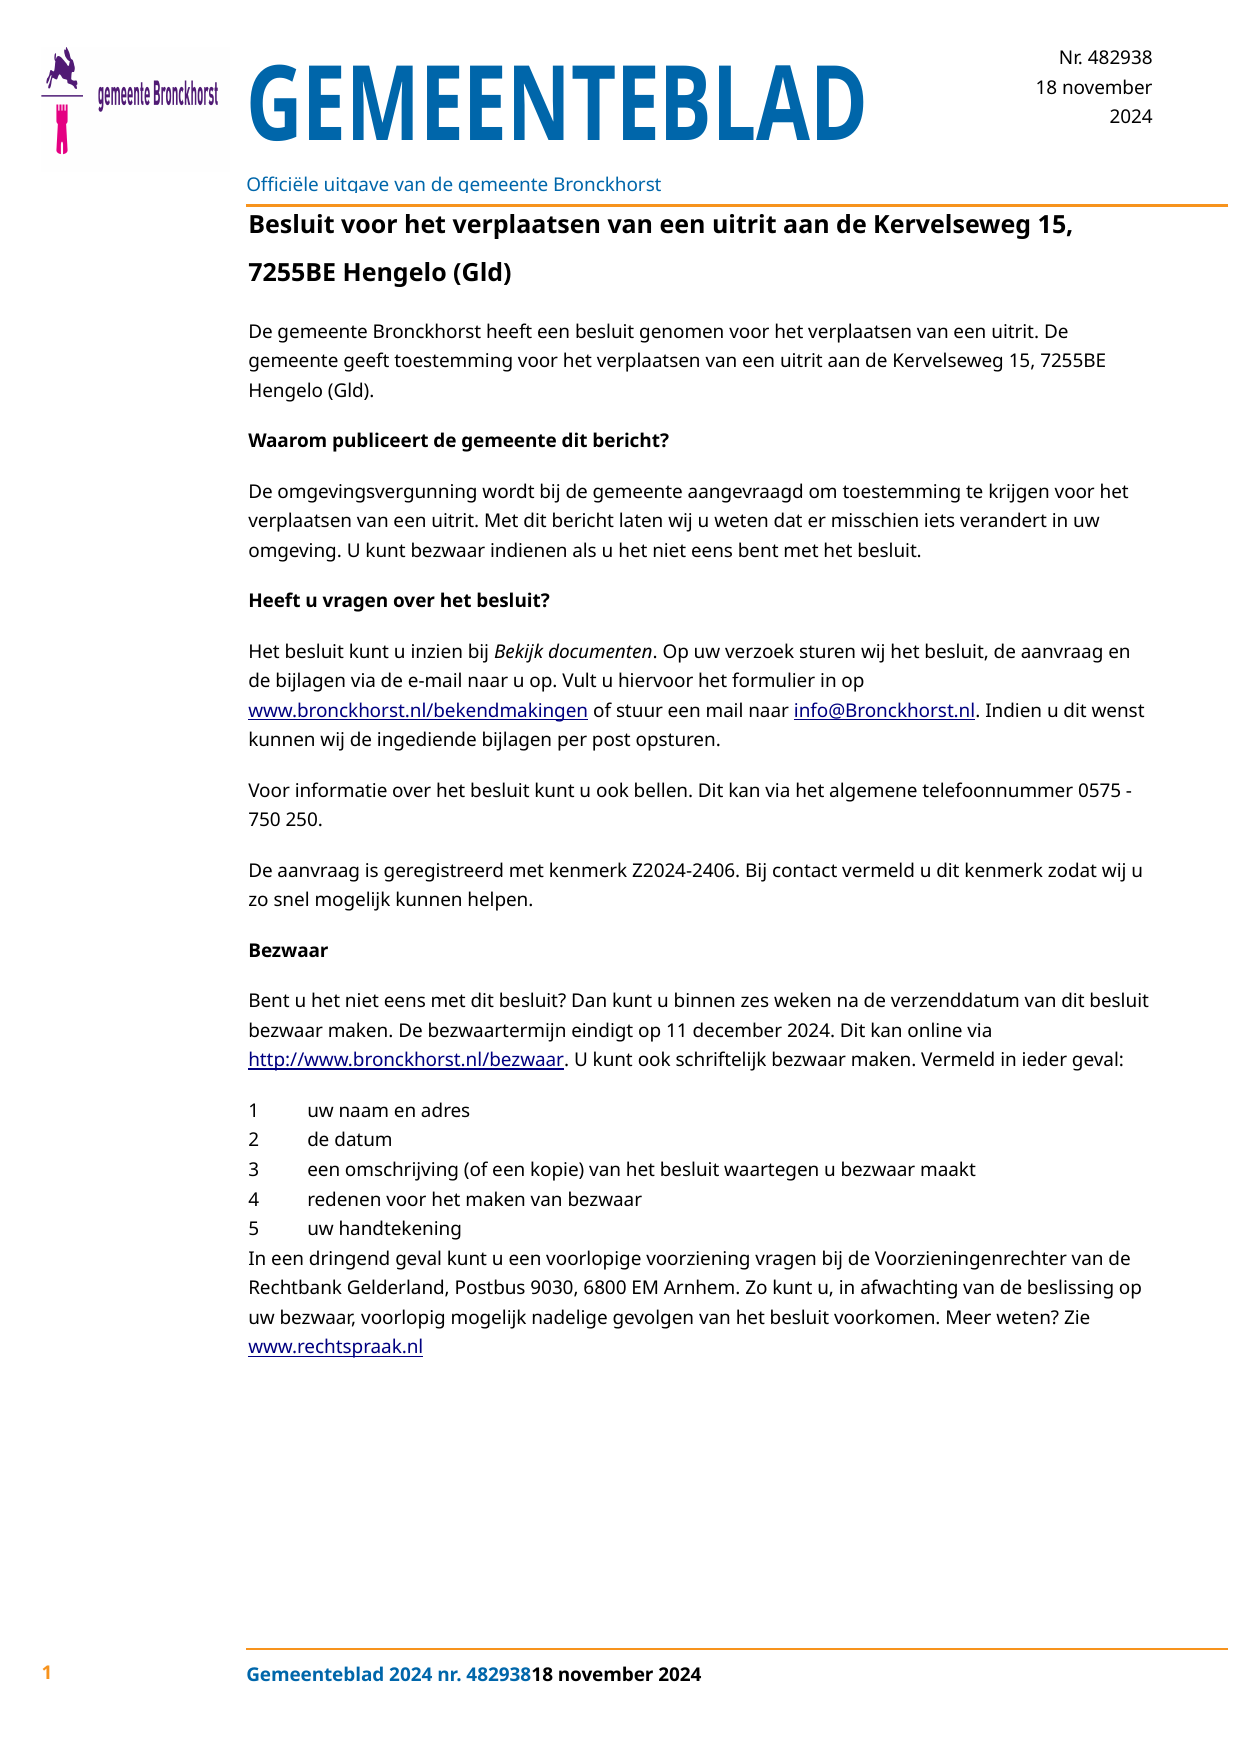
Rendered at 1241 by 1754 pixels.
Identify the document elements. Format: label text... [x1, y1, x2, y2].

text Besluit voor het verplaatsen van een uitrit aan de Kervelseweg 15, 7255BE Hengelo (Gld) [248, 207, 1152, 288]
list uw handtekening [248, 1215, 1152, 1241]
picture [41, 47, 231, 172]
text Waarom publiceert de gemeente dit bericht? [248, 427, 1152, 453]
text Het besluit kunt u inzien bij Bekijk documenten. Op uw verzoek sturen wij het besluit, de aanvraag en de bijlagen via de e-mail naar u op. Vult u hiervoor het formulier in op www.bronckhorst.nl/bekendmakingen of stuur een mail naar info@Bronckhorst.nl. Indien u dit wenst kunnen wij de ingediende bijlagen per post opsturen. [248, 638, 1152, 752]
list de datum [248, 1127, 1152, 1152]
text Heeft u vragen over het besluit? [248, 587, 1152, 613]
text Bezwaar [248, 937, 1152, 963]
text In een dringend geval kunt u een voorlopige voorziening vragen bij de Voorzieningenrechter van de Rechtbank Gelderland, Postbus 9030, 6800 EM Arnhem. Zo kunt u, in afwachting van de beslissing op uw bezwaar, voorlopig mogelijk nadelige gevolgen van het besluit voorkomen. Meer weten? Zie www.rechtspraak.nl [248, 1245, 1152, 1359]
list redenen voor het maken van bezwaar [248, 1186, 1152, 1212]
list een omschrijving (of een kopie) van het besluit waartegen u bezwaar maakt [248, 1156, 1152, 1182]
text Voor informatie over het besluit kunt u ook bellen. Dit kan via het algemene telefoonnummer 0575 - 750 250. [248, 777, 1152, 832]
text De omgevingsvergunning wordt bij de gemeente aangevraagd om toestemming te krijgen voor het verplaatsen van een uitrit. Met dit bericht laten wij u weten dat er misschien iets verandert in uw omgeving. U kunt bezwaar indienen als u het niet eens bent met het besluit. [248, 478, 1152, 563]
text Bent u het niet eens met dit besluit? Dan kunt u binnen zes weken na de verzenddatum van dit besluit bezwaar maken. De bezwaartermijn eindigt op 11 december 2024. Dit kan online via http://www.bronckhorst.nl/bezwaar. U kunt ook schriftelijk bezwaar maken. Vermeld in ieder geval: [248, 987, 1152, 1072]
text De gemeente Bronckhorst heeft een besluit genomen voor het verplaatsen van een uitrit. De gemeente geeft toestemming voor het verplaatsen van een uitrit aan de Kervelseweg 15, 7255BE Hengelo (Gld). [248, 318, 1152, 403]
list uw naam en adres [248, 1097, 1152, 1123]
text De aanvraag is geregistreerd met kenmerk Z2024-2406. Bij contact vermeld u dit kenmerk zodat wij u zo snel mogelijk kunnen helpen. [248, 857, 1152, 912]
